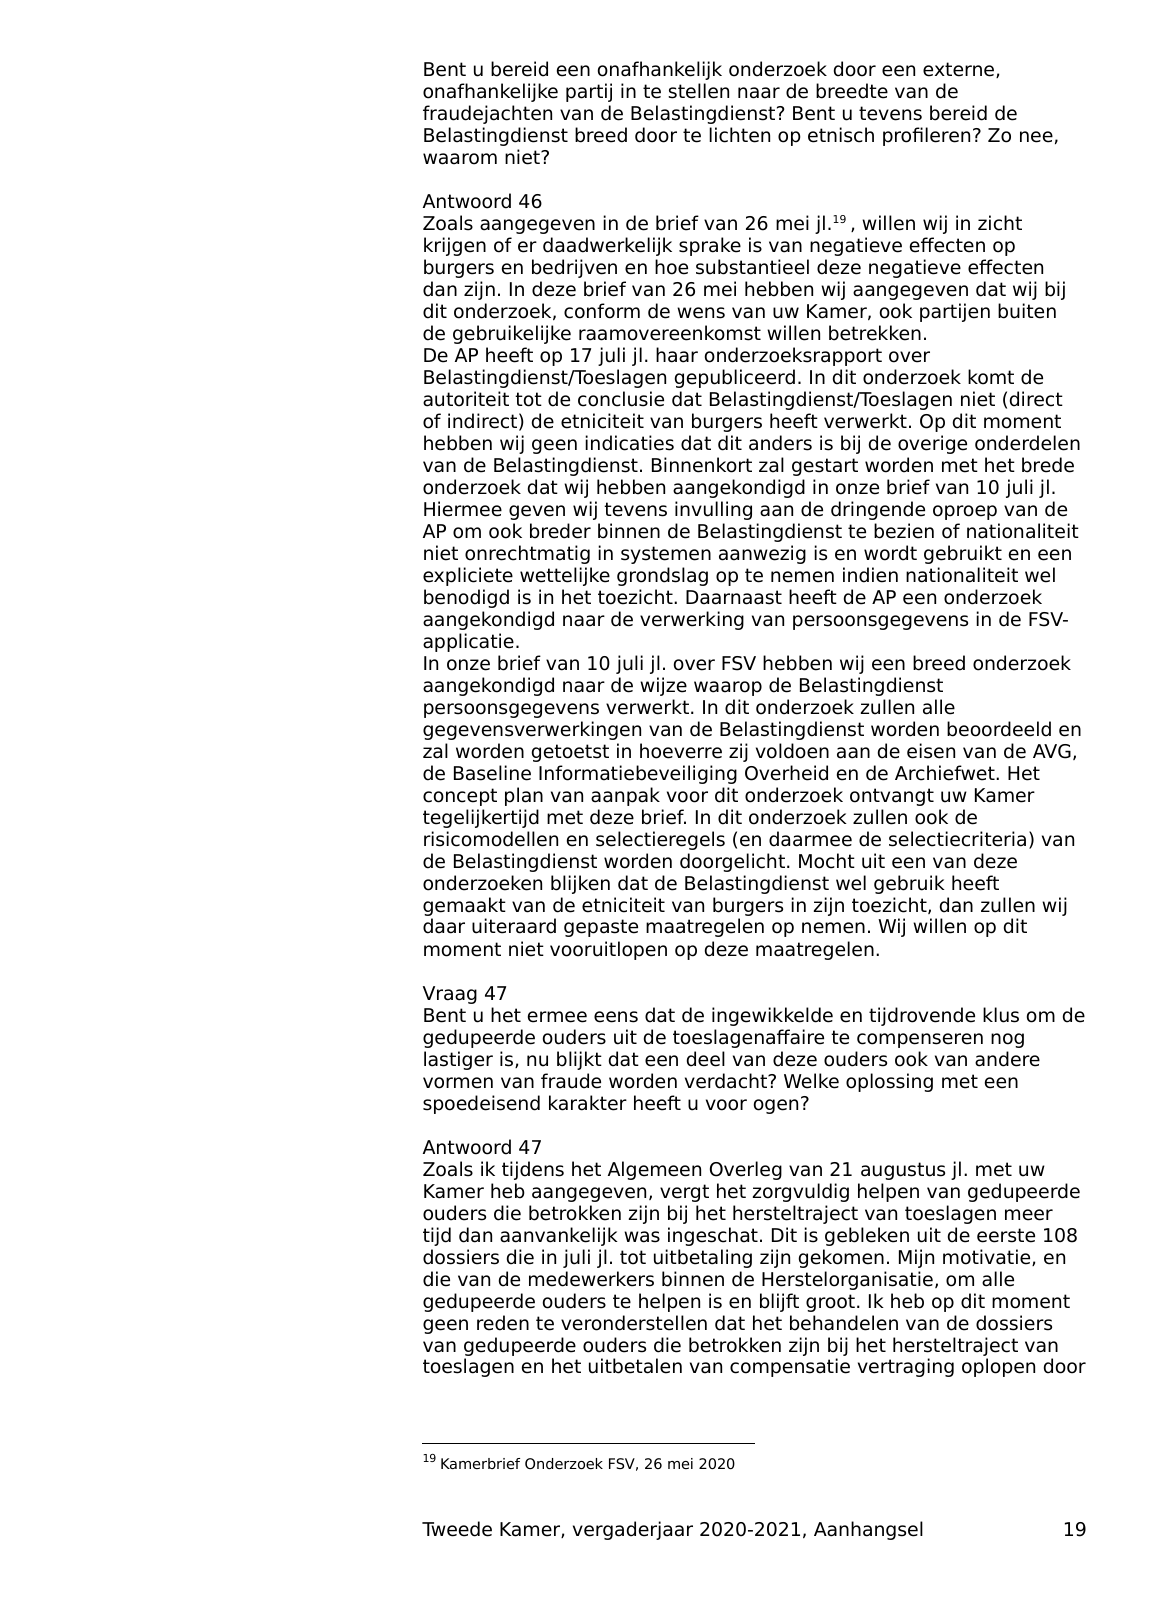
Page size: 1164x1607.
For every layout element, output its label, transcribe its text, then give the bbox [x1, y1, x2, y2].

text Bent u bereid een onafhankelijk onderzoek door een externe, onafhankelijke partij in te stellen naar de breedte van de fraudejachten van de Belastingdienst? Bent u tevens bereid de Belastingdienst breed door te lichten op etnisch profileren? Zo nee, waarom niet? [422, 59, 1087, 169]
text Vraag 47 [422, 983, 1087, 1004]
text De AP heeft op 17 juli jl. haar onderzoeksrapport over Belastingdienst/Toeslagen gepubliceerd. In dit onderzoek komt de autoriteit tot de conclusie dat Belastingdienst/Toeslagen niet (direct of indirect) de etniciteit van burgers heeft verwerkt. Op dit moment hebben wij geen indicaties dat dit anders is bij de overige onderdelen van de Belastingdienst. Binnenkort zal gestart worden met het brede onderzoek dat wij hebben aangekondigd in onze brief van 10 juli jl. Hiermee geven wij tevens invulling aan de dringende oproep van de AP om ook breder binnen de Belastingdienst te bezien of nationaliteit niet onrechtmatig in systemen aanwezig is en wordt gebruikt en een expliciete wettelijke grondslag op te nemen indien nationaliteit wel benodigd is in het toezicht. Daarnaast heeft de AP een onderzoek aangekondigd naar de verwerking van persoonsgegevens in de FSV-applicatie. [422, 345, 1087, 653]
text In onze brief van 10 juli jl. over FSV hebben wij een breed onderzoek aangekondigd naar de wijze waarop de Belastingdienst persoonsgegevens verwerkt. In dit onderzoek zullen alle gegevensverwerkingen van de Belastingdienst worden beoordeeld en zal worden getoetst in hoeverre zij voldoen aan de eisen van de AVG, de Baseline Informatiebeveiliging Overheid en de Archiefwet. Het concept plan van aanpak voor dit onderzoek ontvangt uw Kamer tegelijkertijd met deze brief. In dit onderzoek zullen ook de risicomodellen en selectieregels (en daarmee de selectiecriteria) van de Belastingdienst worden doorgelicht. Mocht uit een van deze onderzoeken blijken dat de Belastingdienst wel gebruik heeft gemaakt van de etniciteit van burgers in zijn toezicht, dan zullen wij daar uiteraard gepaste maatregelen op nemen. Wij willen op dit moment niet vooruitlopen op deze maatregelen. [422, 653, 1087, 960]
text Antwoord 47 [422, 1137, 1087, 1159]
text Antwoord 46 [422, 191, 1087, 213]
text Bent u het ermee eens dat de ingewikkelde en tijdrovende klus om de gedupeerde ouders uit de toeslagenaffaire te compenseren nog lastiger is, nu blijkt dat een deel van deze ouders ook van andere vormen van fraude worden verdacht? Welke oplossing met een spoedeisend karakter heeft u voor ogen? [422, 1004, 1087, 1114]
text Zoals aangegeven in de brief van 26 mei jl., willen wij in zicht krijgen of er daadwerkelijk sprake is van negatieve effecten op burgers en bedrijven en hoe substantieel deze negatieve effecten dan zijn. In deze brief van 26 mei hebben wij aangegeven dat wij bij dit onderzoek, conform de wens van uw Kamer, ook partijen buiten de gebruikelijke raamovereenkomst willen betrekken. [422, 213, 1087, 345]
text Kamerbrief Onderzoek FSV, 26 mei 2020 [422, 1452, 1087, 1474]
text Zoals ik tijdens het Algemeen Overleg van 21 augustus jl. met uw Kamer heb aangegeven, vergt het zorgvuldig helpen van gedupeerde ouders die betrokken zijn bij het hersteltraject van toeslagen meer tijd dan aanvankelijk was ingeschat. Dit is gebleken uit de eerste 108 dossiers die in juli jl. tot uitbetaling zijn gekomen. Mijn motivatie, en die van de medewerkers binnen de Herstelorganisatie, om alle gedupeerde ouders te helpen is en blijft groot. Ik heb op dit moment geen reden te veronderstellen dat het behandelen van de dossiers van gedupeerde ouders die betrokken zijn bij het hersteltraject van toeslagen en het uitbetalen van compensatie vertraging oplopen door [422, 1159, 1087, 1378]
